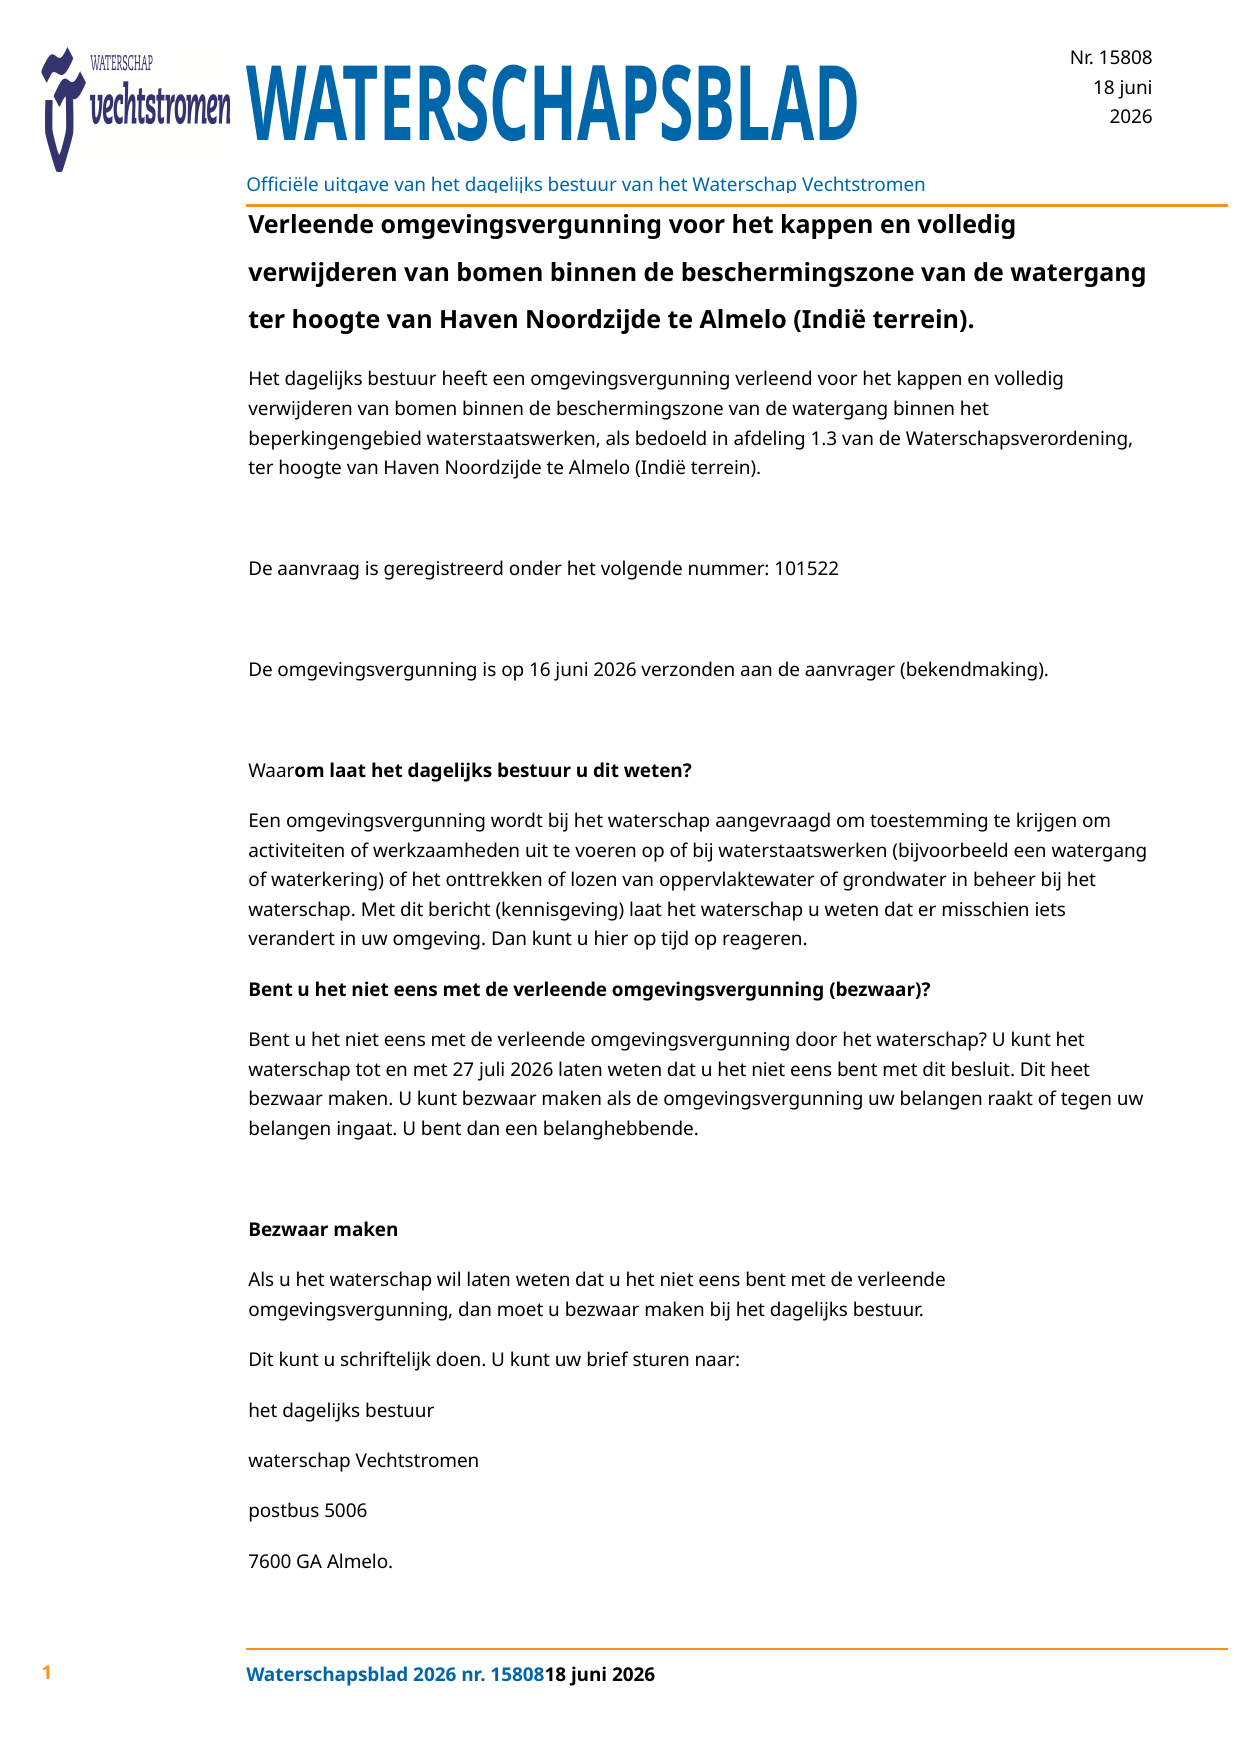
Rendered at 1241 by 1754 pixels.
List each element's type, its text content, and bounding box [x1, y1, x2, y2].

text Verleende omgevingsvergunning voor het kappen en volledig verwijderen van bomen binnen de beschermingszone van de watergang ter hoogte van Haven Noordzijde te Almelo (Indië terrein). [248, 207, 1152, 336]
text Het dagelijks bestuur heeft een omgevingsvergunning verleend voor het kappen en volledig verwijderen van bomen binnen de beschermingszone van de watergang binnen het beperkingengebied waterstaatswerken, als bedoeld in afdeling 1.3 van de Waterschapsverordening, ter hoogte van Haven Noordzijde te Almelo (Indië terrein). [248, 366, 1152, 480]
picture [41, 47, 231, 172]
text Bent u het niet eens met de verleende omgevingsvergunning door het waterschap? U kunt het waterschap tot en met 27 juli 2026 laten weten dat u het niet eens bent met dit besluit. Dit heet bezwaar maken. U kunt bezwaar maken als de omgevingsvergunning uw belangen raakt of tegen uw belangen ingaat. U bent dan een belanghebbende. [248, 1026, 1152, 1141]
text Bent u het niet eens met de verleende omgevingsvergunning (bezwaar)? [248, 976, 1152, 1002]
text De omgevingsvergunning is op 16 juni 2026 verzonden aan de aanvrager (bekendmaking). [248, 656, 1152, 682]
text Waarom laat het dagelijks bestuur u dit weten? [248, 757, 1152, 782]
text De aanvraag is geregistreerd onder het volgende nummer: 101522 [248, 555, 1152, 581]
text Als u het waterschap wil laten weten dat u het niet eens bent met de verleende omgevingsvergunning, dan moet u bezwaar maken bij het dagelijks bestuur. [248, 1266, 1152, 1322]
text het dagelijks bestuur [248, 1397, 1152, 1422]
text postbus 5006 [248, 1498, 1152, 1523]
text 7600 GA Almelo. [248, 1548, 1152, 1574]
text Bezwaar maken [248, 1216, 1152, 1242]
text Een omgevingsvergunning wordt bij het waterschap aangevraagd om toestemming te krijgen om activiteiten of werkzaamheden uit te voeren op of bij waterstaatswerken (bijvoorbeeld een watergang of waterkering) of het onttrekken of lozen van oppervlaktewater of grondwater in beheer bij het waterschap. Met dit bericht (kennisgeving) laat het waterschap u weten dat er misschien iets verandert in uw omgeving. Dan kunt u hier op tijd op reageren. [248, 807, 1152, 951]
text Dit kunt u schriftelijk doen. U kunt uw brief sturen naar: [248, 1346, 1152, 1372]
text waterschap Vechtstromen [248, 1447, 1152, 1473]
